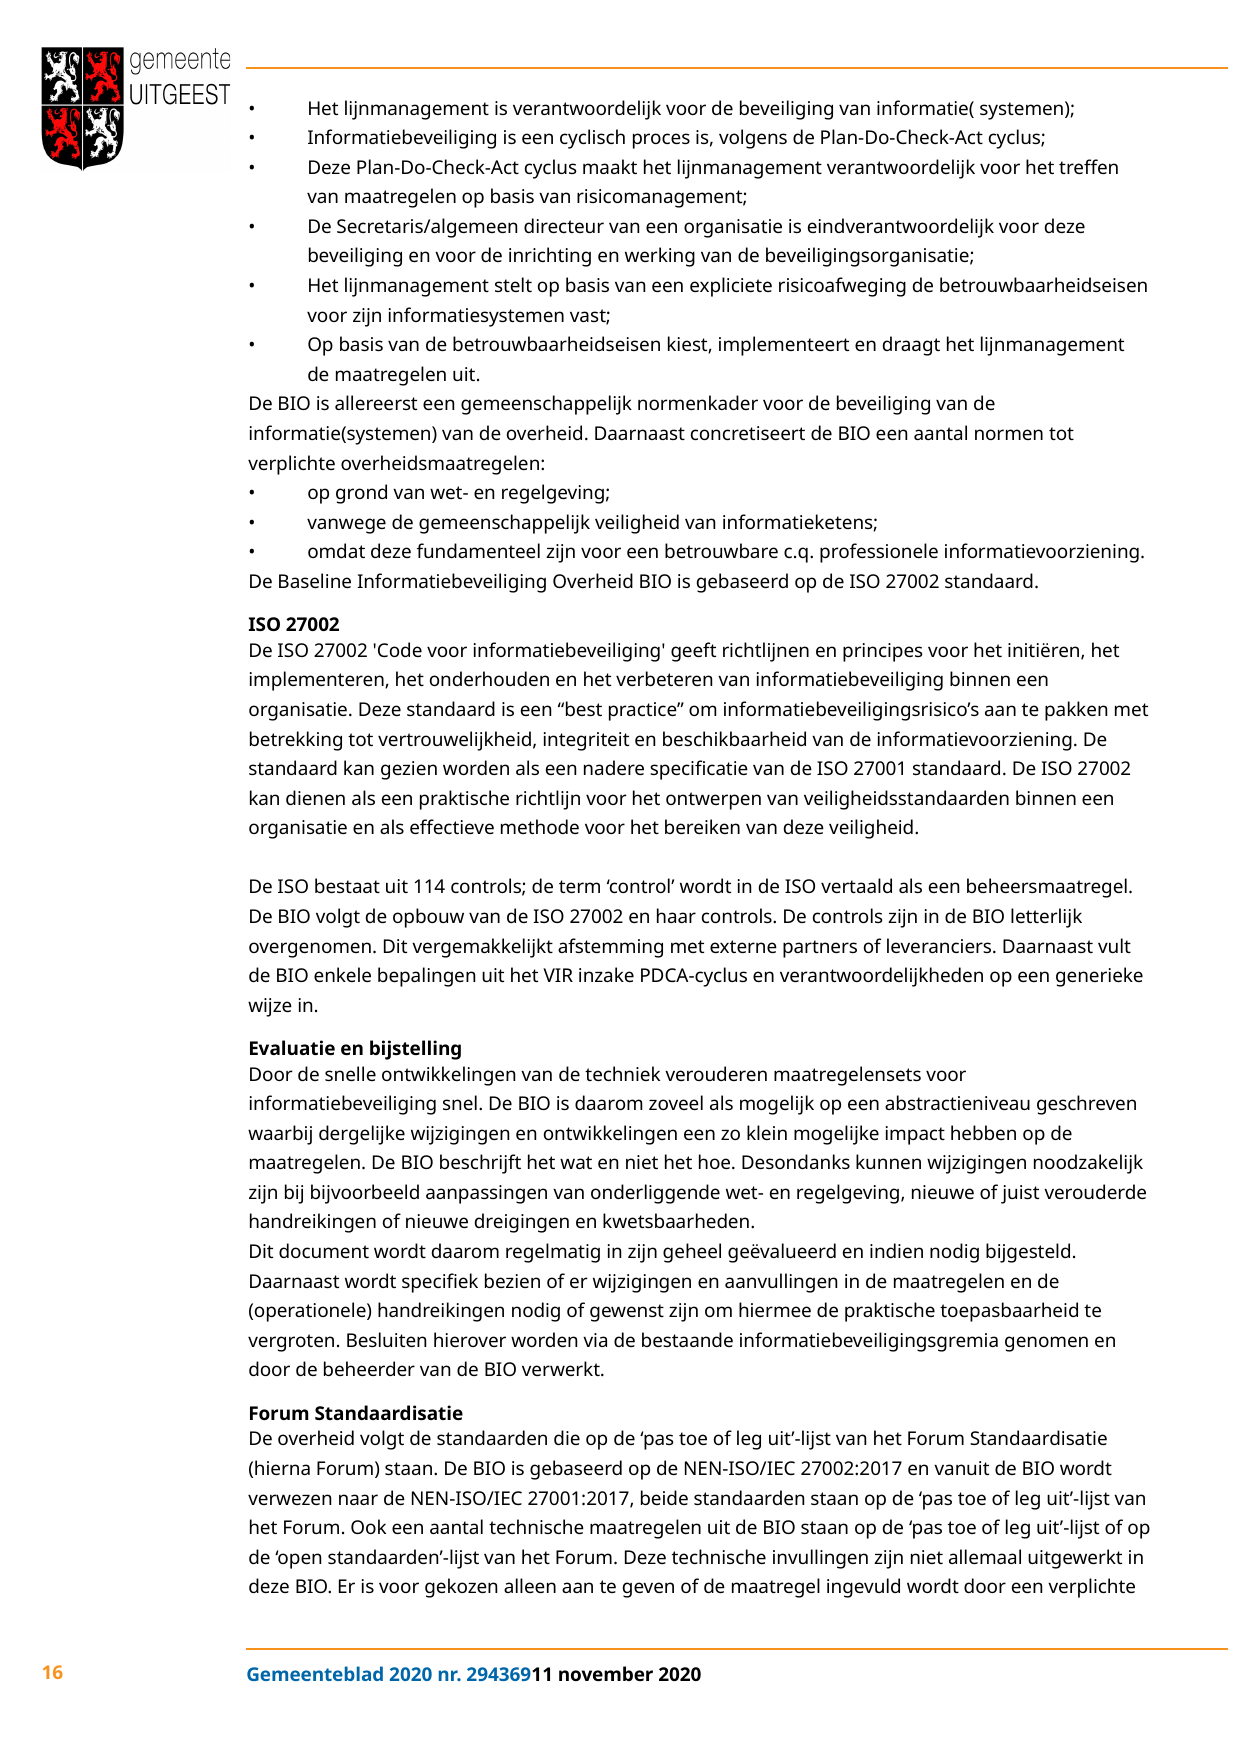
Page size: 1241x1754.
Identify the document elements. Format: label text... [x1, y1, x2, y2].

list omdat deze fundamenteel zijn voor een betrouwbare c.q. professionele informatievoorziening. [248, 538, 1152, 564]
list Het lijnmanagement stelt op basis van een expliciete risicoafweging de betrouwbaarheidseisen voor zijn informatiesystemen vast; [248, 272, 1152, 328]
text De BIO is allereerst een gemeenschappelijk normenkader voor de beveiliging van de informatie(systemen) van de overheid. Daarnaast concretiseert de BIO een aantal normen tot verplichte overheidsmaatregelen: [248, 391, 1152, 476]
text De Baseline Informatiebeveiliging Overheid BIO is gebaseerd op de ISO 27002 standaard. [248, 568, 1152, 594]
text ISO 27002 [248, 611, 1152, 637]
list Het lijnmanagement is verantwoordelijk voor de beveiliging van informatie( systemen); [248, 95, 1152, 121]
picture [41, 47, 231, 172]
list op grond van wet- en regelgeving; [248, 479, 1152, 505]
text De ISO bestaat uit 114 controls; de term ‘control’ wordt in de ISO vertaald als een beheersmaatregel. De BIO volgt de opbouw van de ISO 27002 en haar controls. De controls zijn in de BIO letterlijk overgenomen. Dit vergemakkelijkt afstemming met externe partners of leveranciers. Daarnaast vult de BIO enkele bepalingen uit het VIR inzake PDCA-cyclus en verantwoordelijkheden op een generieke wijze in. [248, 874, 1152, 1018]
text De overheid volgt de standaarden die op de ‘pas toe of leg uit’-lijst van het Forum Standaardisatie (hierna Forum) staan. De BIO is gebaseerd op de NEN-ISO/IEC 27002:2017 en vanuit de BIO wordt verwezen naar de NEN-ISO/IEC 27001:2017, beide standaarden staan op de ‘pas toe of leg uit’-lijst van het Forum. Ook een aantal technische maatregelen uit de BIO staan op de ‘pas toe of leg uit’-lijst of op de ‘open standaarden’-lijst van het Forum. Deze technische invullingen zijn niet allemaal uitgewerkt in deze BIO. Er is voor gekozen alleen aan te geven of de maatregel ingevuld wordt door een verplichte [248, 1426, 1152, 1599]
text De ISO 27002 'Code voor informatiebeveiliging' geeft richtlijnen en principes voor het initiëren, het implementeren, het onderhouden en het verbeteren van informatiebeveiliging binnen een organisatie. Deze standaard is een “best practice” om informatiebeveiligingsrisico’s aan te pakken met betrekking tot vertrouwelijkheid, integriteit en beschikbaarheid van de informatievoorziening. De standaard kan gezien worden als een nadere specificatie van de ISO 27001 standaard. De ISO 27002 kan dienen als een praktische richtlijn voor het ontwerpen van veiligheidsstandaarden binnen een organisatie en als effectieve methode voor het bereiken van deze veiligheid. [248, 637, 1152, 840]
list Deze Plan-Do-Check-Act cyclus maakt het lijnmanagement verantwoordelijk voor het treffen van maatregelen op basis van risicomanagement; [248, 154, 1152, 209]
list De Secretaris/algemeen directeur van een organisatie is eindverantwoordelijk voor deze beveiliging en voor de inrichting en werking van de beveiligingsorganisatie; [248, 213, 1152, 268]
text Evaluatie en bijstelling [248, 1035, 1152, 1061]
text Door de snelle ontwikkelingen van de techniek verouderen maatregelensets voor informatiebeveiliging snel. De BIO is daarom zoveel als mogelijk op een abstractieniveau geschreven waarbij dergelijke wijzigingen en ontwikkelingen een zo klein mogelijke impact hebben op de maatregelen. De BIO beschrijft het wat en niet het hoe. Desondanks kunnen wijzigingen noodzakelijk zijn bij bijvoorbeeld aanpassingen van onderliggende wet- en regelgeving, nieuwe of juist verouderde handreikingen of nieuwe dreigingen en kwetsbaarheden. [248, 1061, 1152, 1234]
list vanwege de gemeenschappelijk veiligheid van informatieketens; [248, 509, 1152, 535]
list Informatiebeveiliging is een cyclisch proces is, volgens de Plan-Do-Check-Act cyclus; [248, 124, 1152, 150]
text Forum Standaardisatie [248, 1400, 1152, 1426]
list Op basis van de betrouwbaarheidseisen kiest, implementeert en draagt het lijnmanagement de maatregelen uit. [248, 331, 1152, 387]
text Dit document wordt daarom regelmatig in zijn geheel geëvalueerd en indien nodig bijgesteld. Daarnaast wordt specifiek bezien of er wijzigingen en aanvullingen in de maatregelen en de (operationele) handreikingen nodig of gewenst zijn om hiermee de praktische toepasbaarheid te vergroten. Besluiten hierover worden via de bestaande informatiebeveiligingsgremia genomen en door de beheerder van de BIO verwerkt. [248, 1238, 1152, 1382]
